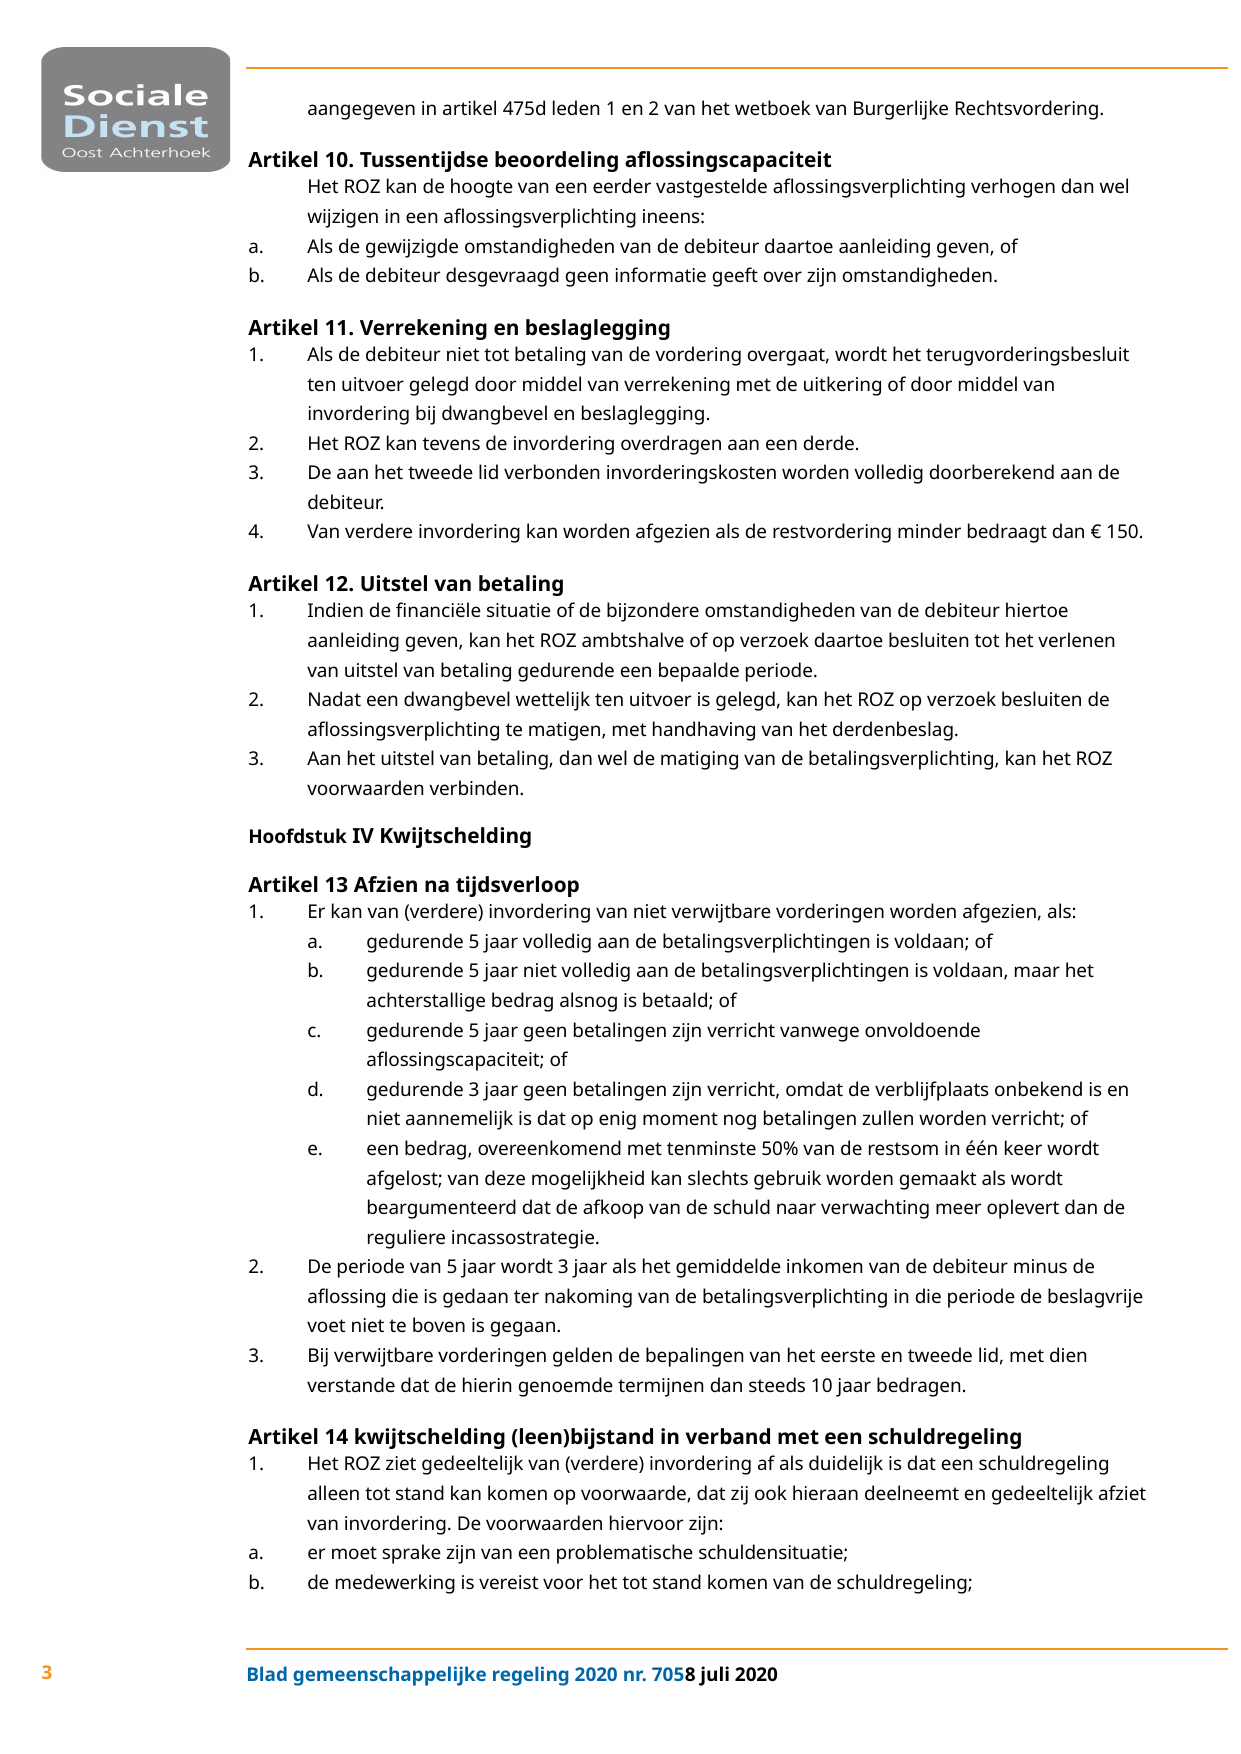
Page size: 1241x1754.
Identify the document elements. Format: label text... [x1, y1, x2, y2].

list gedurende 5 jaar geen betalingen zijn verricht vanwege onvoldoende aflossingscapaciteit; of [307, 1017, 1152, 1072]
list Het ROZ kan de hoogte van een eerder vastgestelde aflossingsverplichting verhogen dan wel wijzigen in een aflossingsverplichting ineens: [248, 174, 1152, 229]
list gedurende 5 jaar niet volledig aan de betalingsverplichtingen is voldaan, maar het achterstallige bedrag alsnog is betaald; of [307, 958, 1152, 1013]
text Hoofdstuk IV Kwijtschelding [248, 821, 1152, 849]
list een bedrag, overeenkomend met tenminste 50% van de restsom in één keer wordt afgelost; van deze mogelijkheid kan slechts gebruik worden gemaakt als wordt beargumenteerd dat de afkoop van de schuld naar verwachting meer oplevert dan de reguliere incassostrategie. [307, 1135, 1152, 1249]
list aangegeven in artikel 475d leden 1 en 2 van het wetboek van Burgerlijke Rechtsvordering. [248, 95, 1152, 121]
text Artikel 11. Verrekening en beslaglegging [248, 313, 1152, 341]
list Er kan van (verdere) invordering van niet verwijtbare vorderingen worden afgezien, als: [248, 898, 1152, 924]
list Bij verwijtbare vorderingen gelden de bepalingen van het eerste en tweede lid, met dien verstande dat de hierin genoemde termijnen dan steeds 10 jaar bedragen. [248, 1342, 1152, 1397]
list gedurende 5 jaar volledig aan de betalingsverplichtingen is voldaan; of [307, 928, 1152, 954]
list er moet sprake zijn van een problematische schuldensituatie; [248, 1539, 1152, 1565]
list De periode van 5 jaar wordt 3 jaar als het gemiddelde inkomen van de debiteur minus de aflossing die is gedaan ter nakoming van de betalingsverplichting in die periode de beslagvrije voet niet te boven is gegaan. [248, 1253, 1152, 1338]
list Indien de financiële situatie of de bijzondere omstandigheden van de debiteur hiertoe aanleiding geven, kan het ROZ ambtshalve of op verzoek daartoe besluiten tot het verlenen van uitstel van betaling gedurende een bepaalde periode. [248, 598, 1152, 682]
list Als de gewijzigde omstandigheden van de debiteur daartoe aanleiding geven, of [248, 233, 1152, 258]
text Artikel 13 Afzien na tijdsverloop [248, 870, 1152, 898]
list Als de debiteur niet tot betaling van de vordering overgaat, wordt het terugvorderingsbesluit ten uitvoer gelegd door middel van verrekening met de uitkering of door middel van invordering bij dwangbevel en beslaglegging. [248, 341, 1152, 426]
list Van verdere invordering kan worden afgezien als de restvordering minder bedraagt dan € 150. [248, 519, 1152, 544]
list de medewerking is vereist voor het tot stand komen van de schuldregeling; [248, 1569, 1152, 1595]
list Het ROZ ziet gedeeltelijk van (verdere) invordering af als duidelijk is dat een schuldregeling alleen tot stand kan komen op voorwaarde, dat zij ook hieraan deelneemt en gedeeltelijk afziet van invordering. De voorwaarden hiervoor zijn: [248, 1451, 1152, 1536]
text Artikel 14 kwijtschelding (leen)bijstand in verband met een schuldregeling [248, 1422, 1152, 1451]
list De aan het tweede lid verbonden invorderingskosten worden volledig doorberekend aan de debiteur. [248, 459, 1152, 515]
list Aan het uitstel van betaling, dan wel de matiging van de betalingsverplichting, kan het ROZ voorwaarden verbinden. [248, 746, 1152, 801]
list Het ROZ kan tevens de invordering overdragen aan een derde. [248, 430, 1152, 456]
list gedurende 3 jaar geen betalingen zijn verricht, omdat de verblijfplaats onbekend is en niet aannemelijk is dat op enig moment nog betalingen zullen worden verricht; of [307, 1076, 1152, 1131]
list Als de debiteur desgevraagd geen informatie geeft over zijn omstandigheden. [248, 262, 1152, 288]
text Artikel 12. Uitstel van betaling [248, 569, 1152, 598]
list Nadat een dwangbevel wettelijk ten uitvoer is gelegd, kan het ROZ op verzoek besluiten de aflossingsverplichting te matigen, met handhaving van het derdenbeslag. [248, 686, 1152, 742]
picture [41, 47, 231, 172]
text Artikel 10. Tussentijdse beoordeling aflossingscapaciteit [248, 145, 1152, 174]
